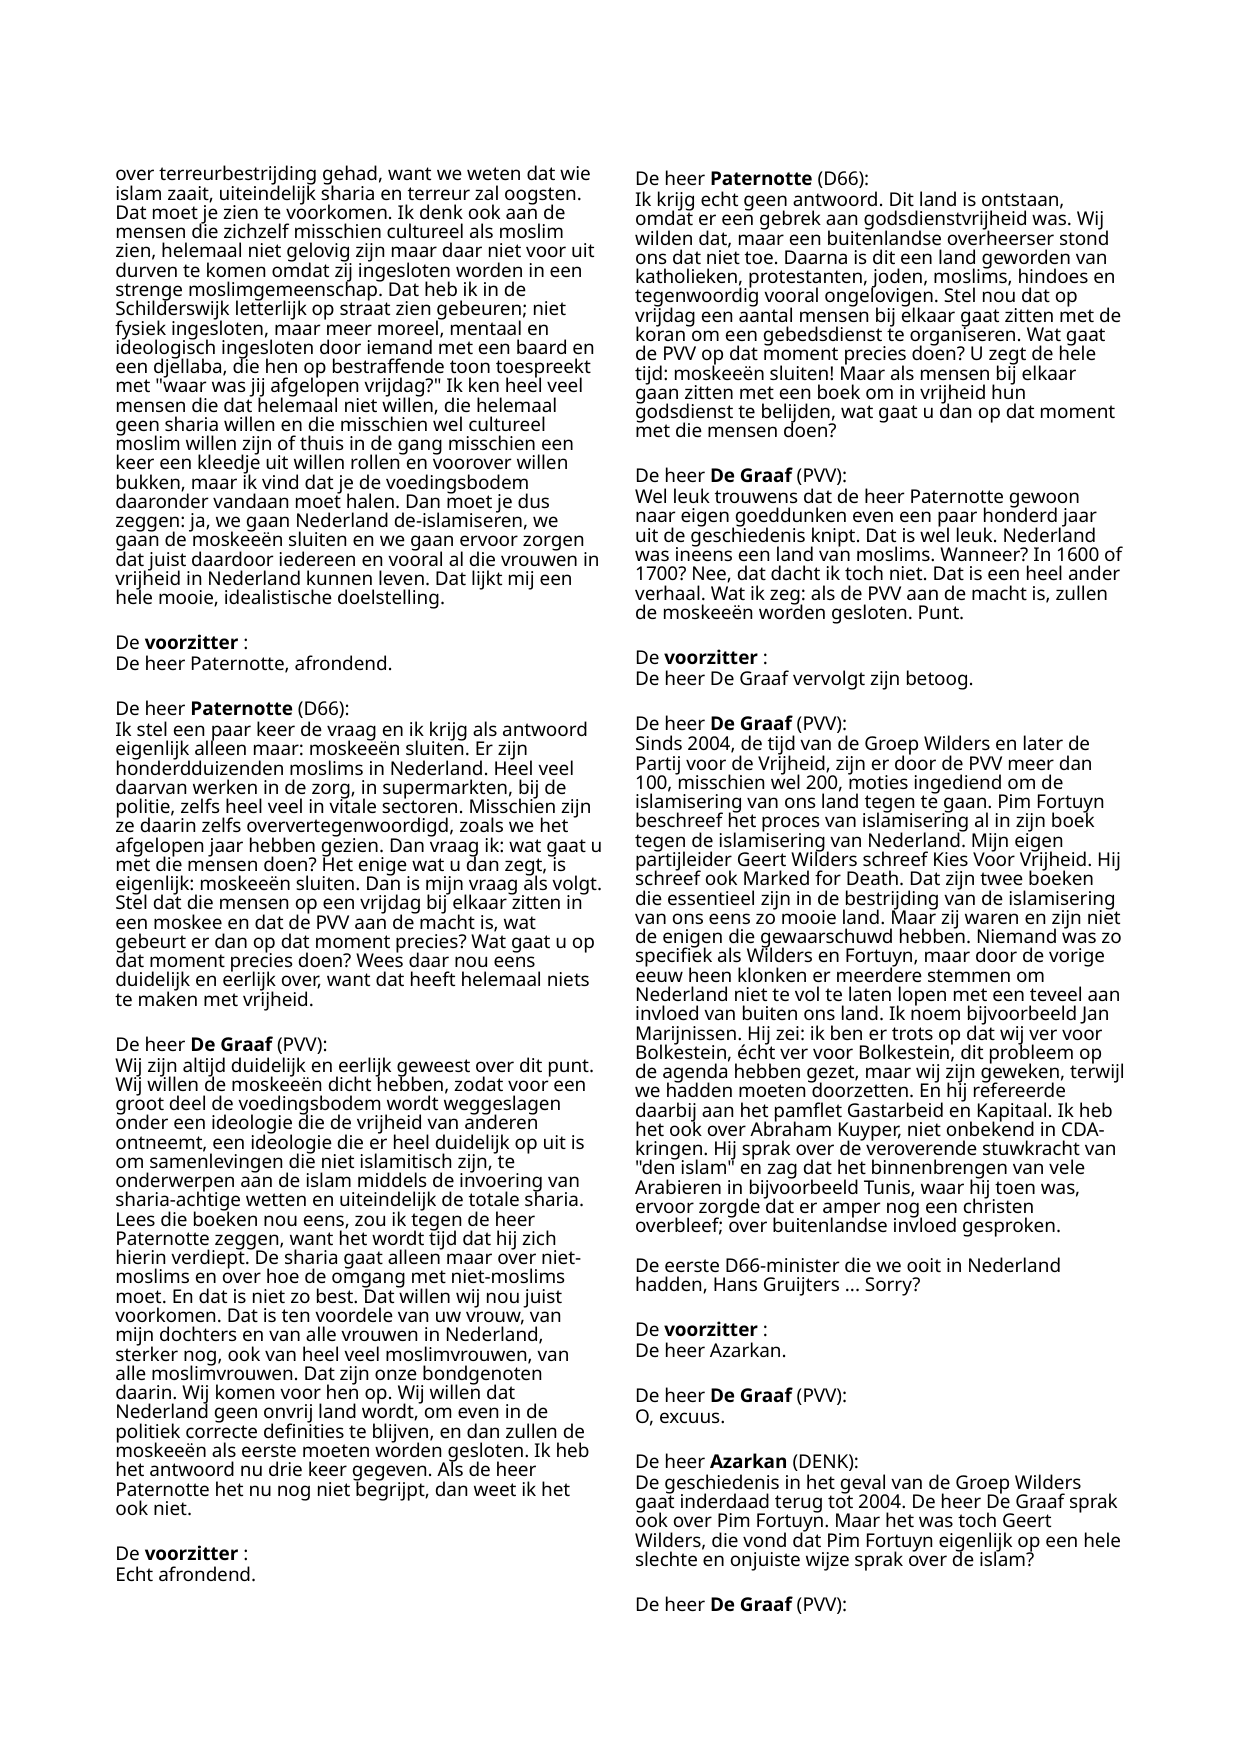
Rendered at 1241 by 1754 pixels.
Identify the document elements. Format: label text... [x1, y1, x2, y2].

text De heer Azarkan (DENK): [635, 1448, 1125, 1474]
text Echt afrondend. [115, 1566, 605, 1585]
text De heer De Graaf (PVV): [635, 1591, 1125, 1617]
text De heer De Graaf (PVV): [635, 1382, 1125, 1408]
text De voorzitter : [635, 644, 1125, 669]
text De heer Paternotte (D66): [115, 695, 605, 721]
text De heer De Graaf (PVV): [115, 1031, 605, 1057]
text Sinds 2004, de tijd van de Groep Wilders en later de Partij voor de Vrijheid, zijn er door de PVV meer dan 100, misschien wel 200, moties ingediend om de islamisering van ons land tegen te gaan. Pim Fortuyn beschreef het proces van islamisering al in zijn boek tegen de islamisering van Nederland. Mijn eigen partijleider Geert Wilders schreef Kies Voor Vrijheid. Hij schreef ook Marked for Death. Dat zijn twee boeken die essentieel zijn in de bestrijding van de islamisering van ons eens zo mooie land. Maar zij waren en zijn niet de enigen die gewaarschuwd hebben. Niemand was zo specifiek als Wilders en Fortuyn, maar door de vorige eeuw heen klonken er meerdere stemmen om Nederland niet te vol te laten lopen met een teveel aan invloed van buiten ons land. Ik noem bijvoorbeeld Jan Marijnissen. Hij zei: ik ben er trots op dat wij ver voor Bolkestein, écht ver voor Bolkestein, dit probleem op de agenda hebben gezet, maar wij zijn geweken, terwijl we hadden moeten doorzetten. En hij refereerde daarbij aan het pamflet Gastarbeid en Kapitaal. Ik heb het ook over Abraham Kuyper, niet onbekend in CDA-kringen. Hij sprak over de veroverende stuwkracht van "den islam" en zag dat het binnenbrengen van vele Arabieren in bijvoorbeeld Tunis, waar hij toen was, ervoor zorgde dat er amper nog een christen overbleef; over buitenlandse invloed gesproken. [635, 735, 1125, 1236]
text Wij zijn altijd duidelijk en eerlijk geweest over dit punt. Wij willen de moskeeën dicht hebben, zodat voor een groot deel de voedingsbodem wordt weggeslagen onder een ideologie die de vrijheid van anderen ontneemt, een ideologie die er heel duidelijk op uit is om samenlevingen die niet islamitisch zijn, te onderwerpen aan de islam middels de invoering van sharia-achtige wetten en uiteindelijk de totale sharia. Lees die boeken nou eens, zou ik tegen de heer Paternotte zeggen, want het wordt tijd dat hij zich hierin verdiept. De sharia gaat alleen maar over niet-moslims en over hoe de omgang met niet-moslims moet. En dat is niet zo best. Dat willen wij nou juist voorkomen. Dat is ten voordele van uw vrouw, van mijn dochters en van alle vrouwen in Nederland, sterker nog, ook van heel veel moslimvrouwen, van alle moslimvrouwen. Dat zijn onze bondgenoten daarin. Wij komen voor hen op. Wij willen dat Nederland geen onvrij land wordt, om even in de politiek correcte definities te blijven, en dan zullen de moskeeën als eerste moeten worden gesloten. Ik heb het antwoord nu drie keer gegeven. Als de heer Paternotte het nu nog niet begrijpt, dan weet ik het ook niet. [115, 1057, 605, 1519]
text De heer De Graaf vervolgt zijn betoog. [635, 669, 1125, 689]
text De voorzitter : [115, 1540, 605, 1566]
text Wel leuk trouwens dat de heer Paternotte gewoon naar eigen goeddunken even een paar honderd jaar uit de geschiedenis knipt. Dat is wel leuk. Nederland was ineens een land van moslims. Wanneer? In 1600 of 1700? Nee, dat dacht ik toch niet. Dat is een heel ander verhaal. Wat ik zeg: als de PVV aan de macht is, zullen de moskeeën worden gesloten. Punt. [635, 488, 1125, 623]
text De eerste D66-minister die we ooit in Nederland hadden, Hans Gruijters ... Sorry? [635, 1257, 1125, 1296]
text De voorzitter : [635, 1317, 1125, 1342]
text De heer Paternotte, afrondend. [115, 655, 605, 674]
text De geschiedenis in het geval van de Groep Wilders gaat inderdaad terug tot 2004. De heer De Graaf sprak ook over Pim Fortuyn. Maar het was toch Geert Wilders, die vond dat Pim Fortuyn eigenlijk op een hele slechte en onjuiste wijze sprak over de islam? [635, 1474, 1125, 1570]
text O, excuus. [635, 1408, 1125, 1427]
text De heer De Graaf (PVV): [635, 710, 1125, 735]
text over terreurbestrijding gehad, want we weten dat wie islam zaait, uiteindelijk sharia en terreur zal oogsten. Dat moet je zien te voorkomen. Ik denk ook aan de mensen die zichzelf misschien cultureel als moslim zien, helemaal niet gelovig zijn maar daar niet voor uit durven te komen omdat zij ingesloten worden in een strenge moslimgemeenschap. Dat heb ik in de Schilderswijk letterlijk op straat zien gebeuren; niet fysiek ingesloten, maar meer moreel, mentaal en ideologisch ingesloten door iemand met een baard en een djellaba, die hen op bestraffende toon toespreekt met "waar was jij afgelopen vrijdag?" Ik ken heel veel mensen die dat helemaal niet willen, die helemaal geen sharia willen en die misschien wel cultureel moslim willen zijn of thuis in de gang misschien een keer een kleedje uit willen rollen en voorover willen bukken, maar ik vind dat je de voedingsbodem daaronder vandaan moet halen. Dan moet je dus zeggen: ja, we gaan Nederland de-islamiseren, we gaan de moskeeën sluiten en we gaan ervoor zorgen dat juist daardoor iedereen en vooral al die vrouwen in vrijheid in Nederland kunnen leven. Dat lijkt mij een hele mooie, idealistische doelstelling. [115, 165, 605, 608]
text De voorzitter : [115, 629, 605, 655]
text De heer Paternotte (D66): [635, 165, 1125, 191]
text De heer Azarkan. [635, 1342, 1125, 1362]
text Ik stel een paar keer de vraag en ik krijg als antwoord eigenlijk alleen maar: moskeeën sluiten. Er zijn honderdduizenden moslims in Nederland. Heel veel daarvan werken in de zorg, in supermarkten, bij de politie, zelfs heel veel in vitale sectoren. Misschien zijn ze daarin zelfs oververtegenwoordigd, zoals we het afgelopen jaar hebben gezien. Dan vraag ik: wat gaat u met die mensen doen? Het enige wat u dan zegt, is eigenlijk: moskeeën sluiten. Dan is mijn vraag als volgt. Stel dat die mensen op een vrijdag bij elkaar zitten in een moskee en dat de PVV aan de macht is, wat gebeurt er dan op dat moment precies? Wat gaat u op dat moment precies doen? Wees daar nou eens duidelijk en eerlijk over, want dat heeft helemaal niets te maken met vrijheid. [115, 721, 605, 1010]
text De heer De Graaf (PVV): [635, 462, 1125, 488]
text Ik krijg echt geen antwoord. Dit land is ontstaan, omdat er een gebrek aan godsdienstvrijheid was. Wij wilden dat, maar een buitenlandse overheerser stond ons dat niet toe. Daarna is dit een land geworden van katholieken, protestanten, joden, moslims, hindoes en tegenwoordig vooral ongelovigen. Stel nou dat op vrijdag een aantal mensen bij elkaar gaat zitten met de koran om een gebedsdienst te organiseren. Wat gaat de PVV op dat moment precies doen? U zegt de hele tijd: moskeeën sluiten! Maar als mensen bij elkaar gaan zitten met een boek om in vrijheid hun godsdienst te belijden, wat gaat u dan op dat moment met die mensen doen? [635, 191, 1125, 442]
